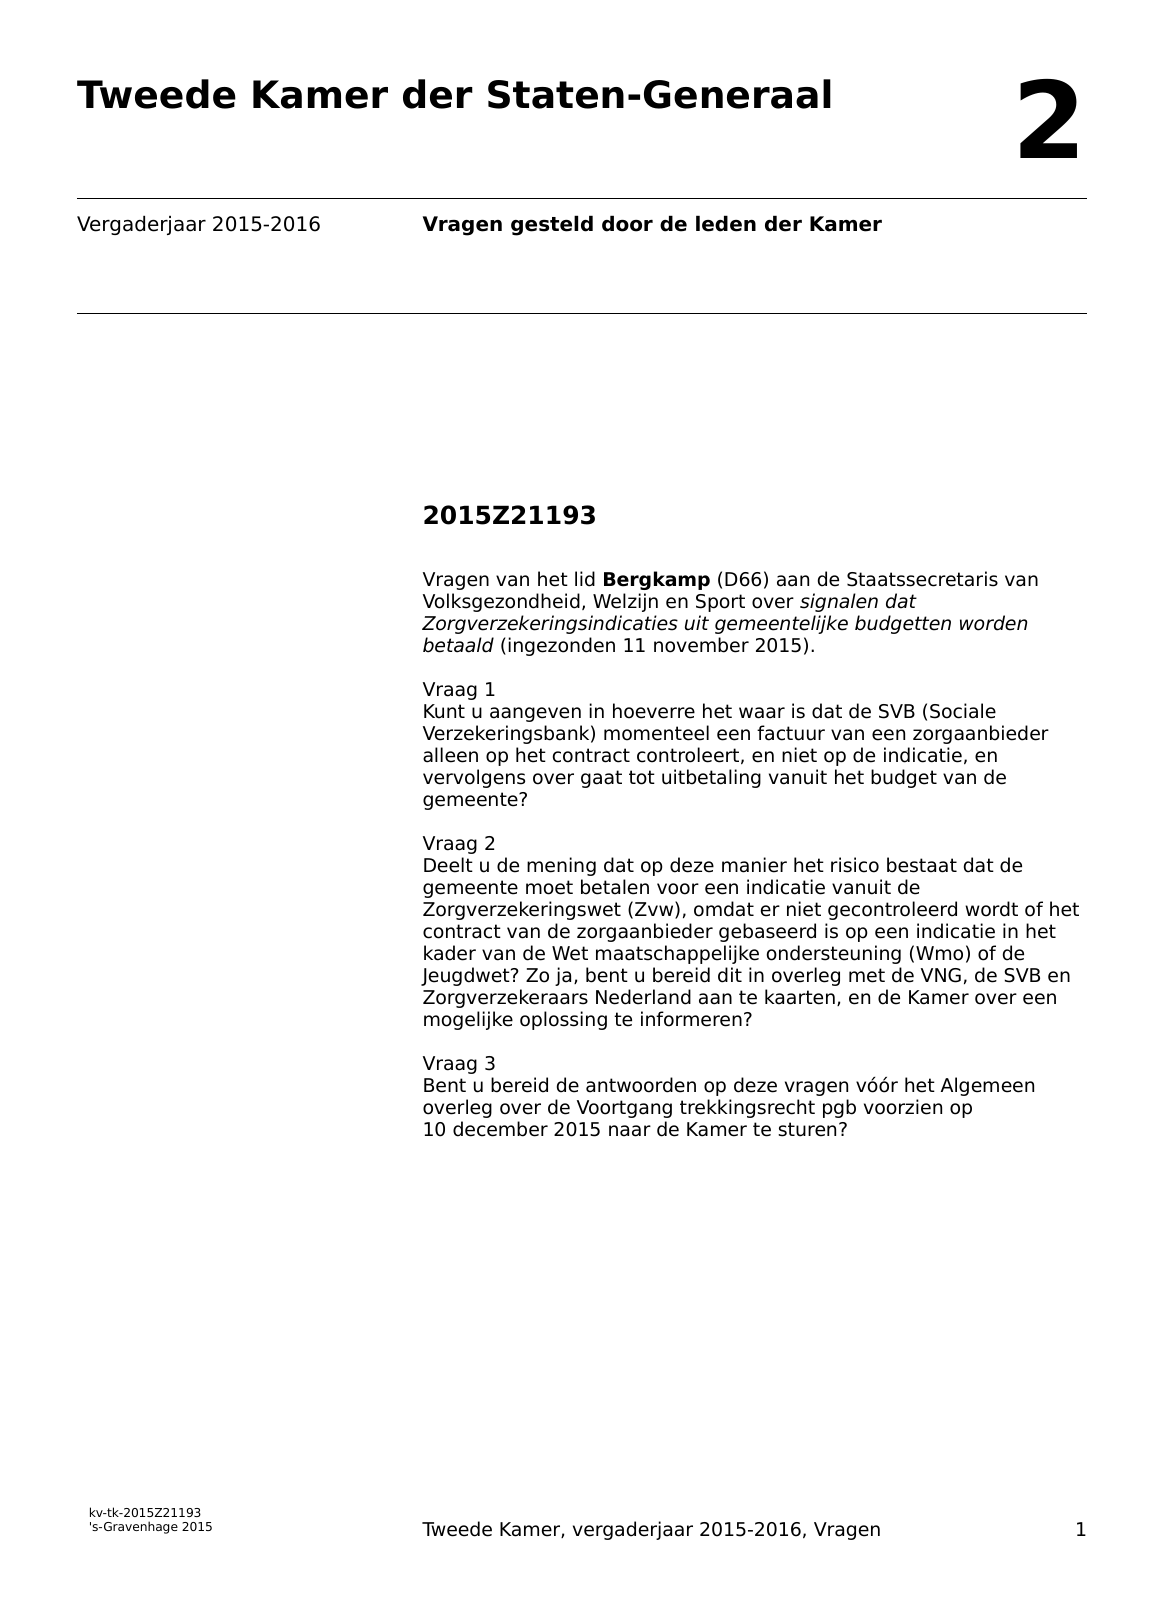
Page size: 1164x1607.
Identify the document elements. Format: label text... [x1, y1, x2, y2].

table_header 2 [886, 59, 1087, 198]
text Vraag 1 [422, 679, 1087, 701]
text Vraag 3 [422, 1053, 1087, 1075]
text Kunt u aangeven in hoeverre het waar is dat de SVB (Sociale Verzekeringsbank) momenteel een factuur van een zorgaanbieder alleen op het contract controleert, en niet op de indicatie, en vervolgens over gaat tot uitbetaling vanuit het budget van de gemeente? [422, 701, 1087, 811]
text Vragen van het lid Bergkamp (D66) aan de Staatssecretaris van Volksgezondheid, Welzijn en Sport over signalen dat Zorgverzekeringsindicaties uit gemeentelijke budgetten worden betaald (ingezonden 11 november 2015). [422, 569, 1087, 657]
table_cell Vragen gesteld door de leden der Kamer [422, 199, 1087, 313]
text Vraag 2 [422, 833, 1087, 855]
text kv-tk-2015Z21193 [88, 1506, 323, 1520]
text Bent u bereid de antwoorden op deze vragen vóór het Algemeen overleg over de Voortgang trekkingsrecht pgb voorzien op 10 december 2015 naar de Kamer te sturen? [422, 1075, 1087, 1141]
table_cell Vergaderjaar 2015-2016 [77, 199, 422, 313]
text Deelt u de mening dat op deze manier het risico bestaat dat de gemeente moet betalen voor een indicatie vanuit de Zorgverzekeringswet (Zvw), omdat er niet gecontroleerd wordt of het contract van de zorgaanbieder gebaseerd is op een indicatie in het kader van de Wet maatschappelijke ondersteuning (Wmo) of de Jeugdwet? Zo ja, bent u bereid dit in overleg met de VNG, de SVB en Zorgverzekeraars Nederland aan te kaarten, en de Kamer over een mogelijke oplossing te informeren? [422, 855, 1087, 1031]
text 's-Gravenhage 2015 [88, 1520, 323, 1534]
text 2015Z21193 [422, 501, 1087, 531]
table_header Tweede Kamer der Staten-Generaal [77, 59, 886, 198]
